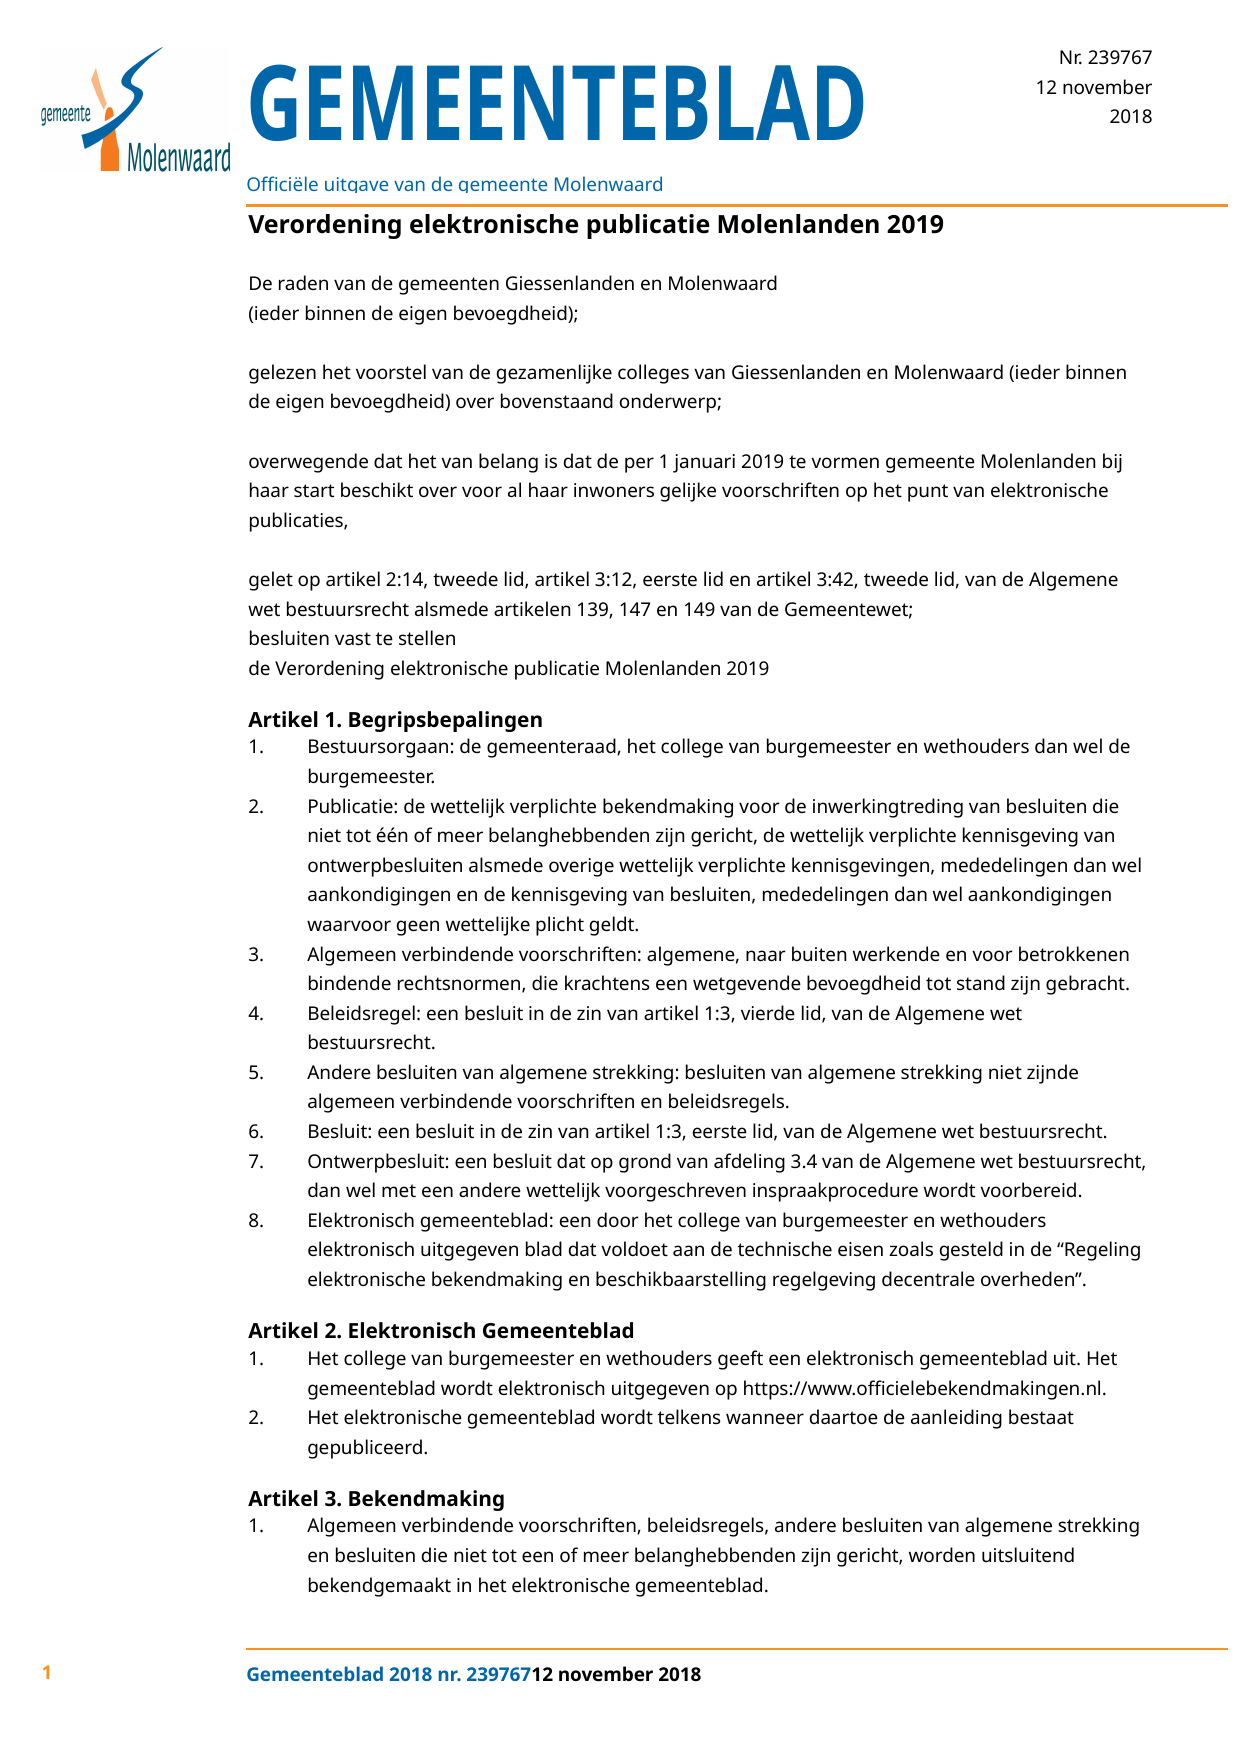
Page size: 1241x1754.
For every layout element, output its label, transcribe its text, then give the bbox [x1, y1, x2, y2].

list Besluit: een besluit in de zin van artikel 1:3, eerste lid, van de Algemene wet bestuursrecht. [248, 1118, 1152, 1144]
text De raden van de gemeenten Giessenlanden en Molenwaard [248, 270, 1152, 296]
text gelezen het voorstel van de gezamenlijke colleges van Giessenlanden en Molenwaard (ieder binnen de eigen bevoegdheid) over bovenstaand onderwerp; [248, 359, 1152, 414]
list Ontwerpbesluit: een besluit dat op grond van afdeling 3.4 van de Algemene wet bestuursrecht, dan wel met een andere wettelijk voorgeschreven inspraakprocedure wordt voorbereid. [248, 1148, 1152, 1203]
list Bestuursorgaan: de gemeenteraad, het college van burgemeester en wethouders dan wel de burgemeester. [248, 734, 1152, 789]
list Algemeen verbindende voorschriften, beleidsregels, andere besluiten van algemene strekking en besluiten die niet tot een of meer belanghebbenden zijn gericht, worden uitsluitend bekendgemaakt in het elektronische gemeenteblad. [248, 1513, 1152, 1598]
text gelet op artikel 2:14, tweede lid, artikel 3:12, eerste lid en artikel 3:42, tweede lid, van de Algemene wet bestuursrecht alsmede artikelen 139, 147 en 149 van de Gemeentewet; [248, 566, 1152, 621]
list Beleidsregel: een besluit in de zin van artikel 1:3, vierde lid, van de Algemene wet bestuursrecht. [248, 1000, 1152, 1055]
text Artikel 1. Begripsbepalingen [248, 705, 1152, 734]
list Publicatie: de wettelijk verplichte bekendmaking voor de inwerkingtreding van besluiten die niet tot één of meer belanghebbenden zijn gericht, de wettelijk verplichte kennisgeving van ontwerpbesluiten alsmede overige wettelijk verplichte kennisgevingen, mededelingen dan wel aankondigingen en de kennisgeving van besluiten, mededelingen dan wel aankondigingen waarvoor geen wettelijke plicht geldt. [248, 793, 1152, 937]
text overwegende dat het van belang is dat de per 1 januari 2019 te vormen gemeente Molenlanden bij haar start beschikt over voor al haar inwoners gelijke voorschriften op het punt van elektronische publicaties, [248, 448, 1152, 533]
text (ieder binnen de eigen bevoegdheid); [248, 300, 1152, 326]
text de Verordening elektronische publicatie Molenlanden 2019 [248, 655, 1152, 681]
picture [41, 47, 231, 172]
list Het elektronische gemeenteblad wordt telkens wanneer daartoe de aanleiding bestaat gepubliceerd. [248, 1404, 1152, 1459]
list Het college van burgemeester en wethouders geeft een elektronisch gemeenteblad uit. Het gemeenteblad wordt elektronisch uitgegeven op https://www.officielebekendmakingen.nl. [248, 1345, 1152, 1400]
text Verordening elektronische publicatie Molenlanden 2019 [248, 207, 1152, 241]
text besluiten vast te stellen [248, 625, 1152, 651]
list Elektronisch gemeenteblad: een door het college van burgemeester en wethouders elektronisch uitgegeven blad dat voldoet aan de technische eisen zoals gesteld in de “Regeling elektronische bekendmaking en beschikbaarstelling regelgeving decentrale overheden”. [248, 1207, 1152, 1292]
text Artikel 2. Elektronisch Gemeenteblad [248, 1317, 1152, 1345]
list Andere besluiten van algemene strekking: besluiten van algemene strekking niet zijnde algemeen verbindende voorschriften en beleidsregels. [248, 1059, 1152, 1114]
list Algemeen verbindende voorschriften: algemene, naar buiten werkende en voor betrokkenen bindende rechtsnormen, die krachtens een wetgevende bevoegdheid tot stand zijn gebracht. [248, 941, 1152, 996]
text Artikel 3. Bekendmaking [248, 1484, 1152, 1513]
